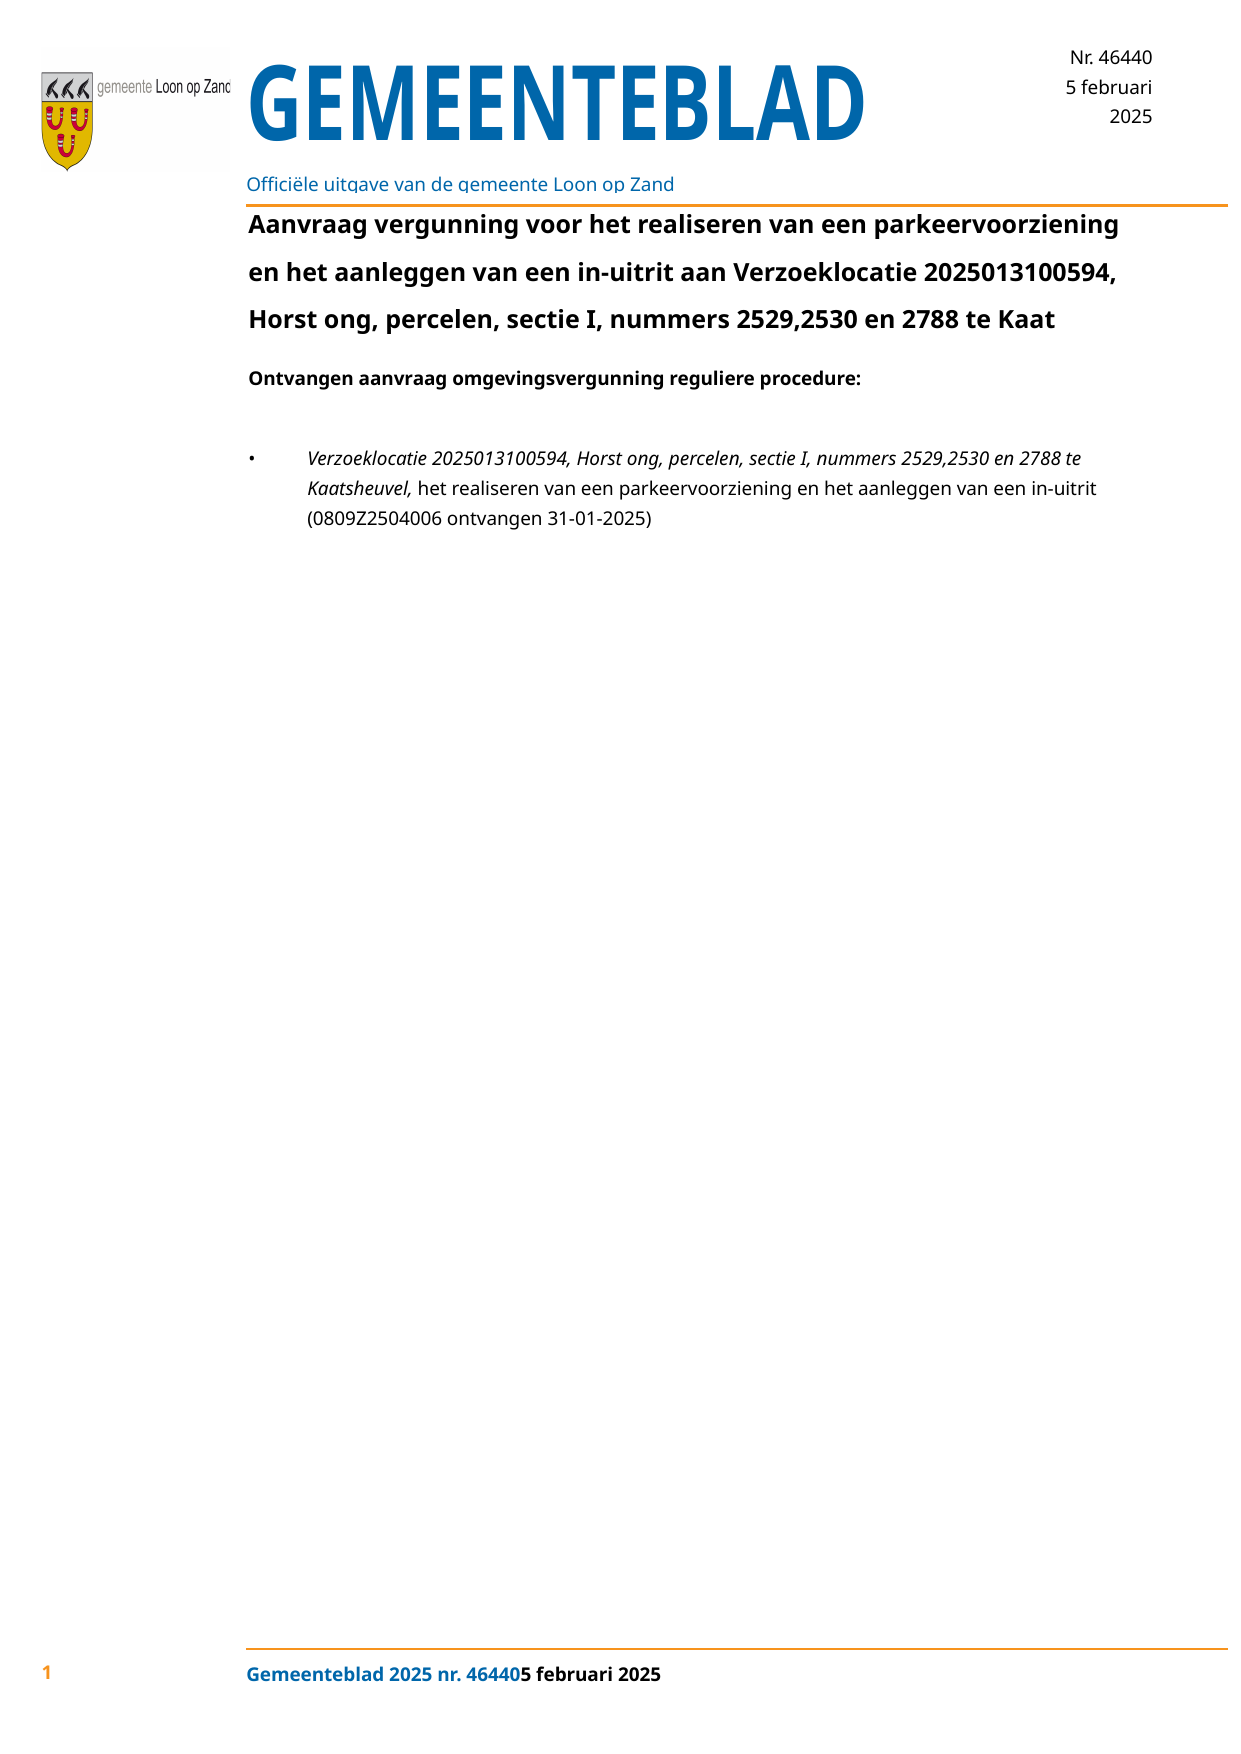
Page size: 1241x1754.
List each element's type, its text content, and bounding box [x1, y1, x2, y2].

list Verzoeklocatie 2025013100594, Horst ong, percelen, sectie I, nummers 2529,2530 en 2788 te Kaatsheuvel, het realiseren van een parkeervoorziening en het aanleggen van een in-uitrit (0809Z2504006 ontvangen 31-01-2025) [248, 446, 1152, 530]
picture [41, 47, 231, 172]
text Ontvangen aanvraag omgevingsvergunning reguliere procedure: [248, 366, 1152, 391]
text Aanvraag vergunning voor het realiseren van een parkeervoorziening en het aanleggen van een in-uitrit aan Verzoeklocatie 2025013100594, Horst ong, percelen, sectie I, nummers 2529,2530 en 2788 te Kaat [248, 207, 1152, 336]
